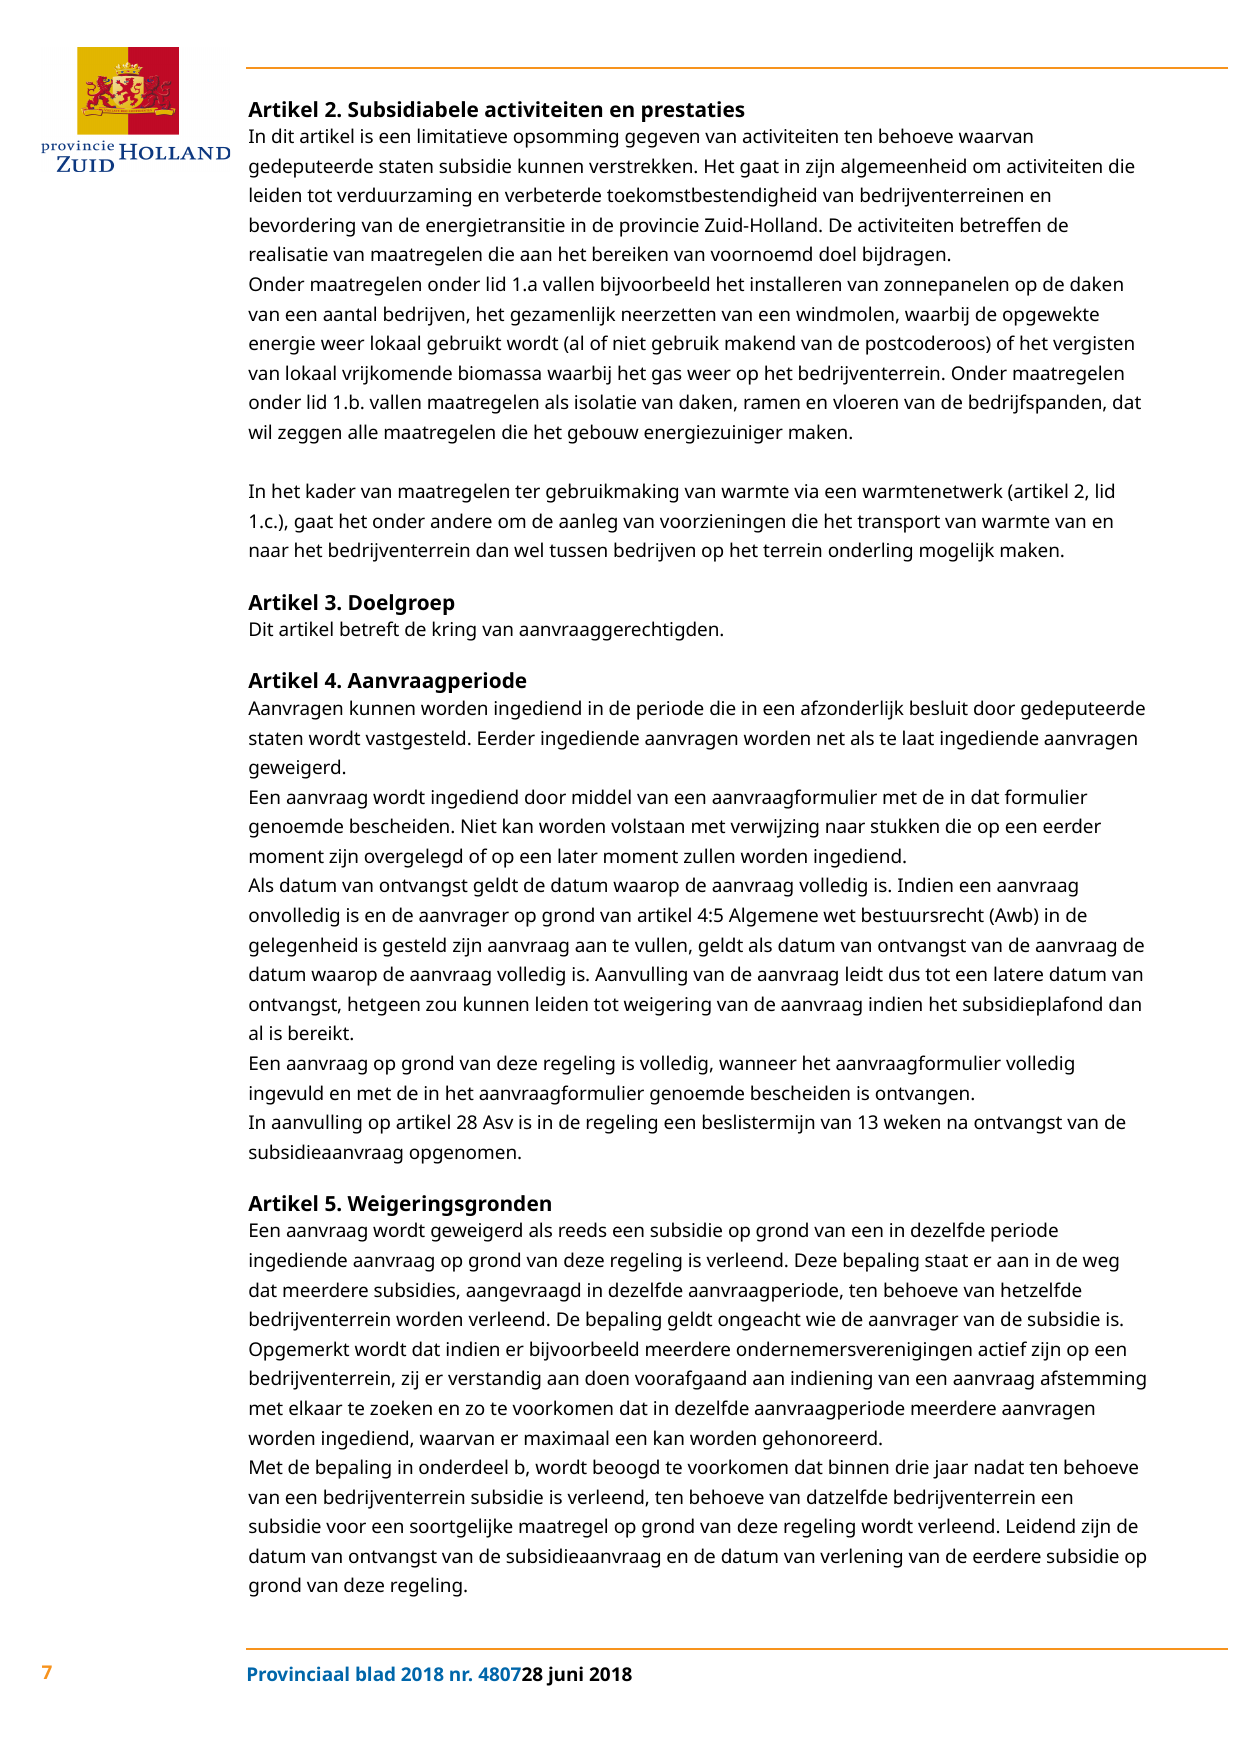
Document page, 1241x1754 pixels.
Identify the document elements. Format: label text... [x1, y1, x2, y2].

text In aanvulling op artikel 28 Asv is in de regeling een beslistermijn van 13 weken na ontvangst van de subsidieaanvraag opgenomen. [248, 1109, 1152, 1164]
text Een aanvraag wordt ingediend door middel van een aanvraagformulier met de in dat formulier genoemde bescheiden. Niet kan worden volstaan met verwijzing naar stukken die op een eerder moment zijn overgelegd of op een later moment zullen worden ingediend. [248, 784, 1152, 869]
text In het kader van maatregelen ter gebruikmaking van warmte via een warmtenetwerk (artikel 2, lid 1.c.), gaat het onder andere om de aanleg van voorzieningen die het transport van warmte van en naar het bedrijventerrein dan wel tussen bedrijven op het terrein onderling mogelijk maken. [248, 478, 1152, 563]
text Een aanvraag op grond van deze regeling is volledig, wanneer het aanvraagformulier volledig ingevuld en met de in het aanvraagformulier genoemde bescheiden is ontvangen. [248, 1050, 1152, 1105]
text Onder maatregelen onder lid 1.a vallen bijvoorbeeld het installeren van zonnepanelen op de daken van een aantal bedrijven, het gezamenlijk neerzetten van een windmolen, waarbij de opgewekte energie weer lokaal gebruikt wordt (al of niet gebruik makend van de postcoderoos) of het vergisten van lokaal vrijkomende biomassa waarbij het gas weer op het bedrijventerrein. Onder maatregelen onder lid 1.b. vallen maatregelen als isolatie van daken, ramen en vloeren van de bedrijfspanden, dat wil zeggen alle maatregelen die het gebouw energiezuiniger maken. [248, 271, 1152, 445]
text Artikel 2. Subsidiabele activiteiten en prestaties [248, 95, 1152, 123]
text Dit artikel betreft de kring van aanvraaggerechtigden. [248, 616, 1152, 642]
text Aanvragen kunnen worden ingediend in de periode die in een afzonderlijk besluit door gedeputeerde staten wordt vastgesteld. Eerder ingediende aanvragen worden net als te laat ingediende aanvragen geweigerd. [248, 695, 1152, 780]
text Met de bepaling in onderdeel b, wordt beoogd te voorkomen dat binnen drie jaar nadat ten behoeve van een bedrijventerrein subsidie is verleend, ten behoeve van datzelfde bedrijventerrein een subsidie voor een soortgelijke maatregel op grond van deze regeling wordt verleend. Leidend zijn de datum van ontvangst van de subsidieaanvraag en de datum van verlening van de eerdere subsidie op grond van deze regeling. [248, 1454, 1152, 1598]
text Als datum van ontvangst geldt de datum waarop de aanvraag volledig is. Indien een aanvraag onvolledig is en de aanvrager op grond van artikel 4:5 Algemene wet bestuursrecht (Awb) in de gelegenheid is gesteld zijn aanvraag aan te vullen, geldt als datum van ontvangst van de aanvraag de datum waarop de aanvraag volledig is. Aanvulling van de aanvraag leidt dus tot een latere datum van ontvangst, hetgeen zou kunnen leiden tot weigering van de aanvraag indien het subsidieplafond dan al is bereikt. [248, 873, 1152, 1046]
text Artikel 4. Aanvraagperiode [248, 667, 1152, 695]
text Artikel 3. Doelgroep [248, 588, 1152, 616]
picture [41, 47, 231, 172]
text Artikel 5. Weigeringsgronden [248, 1189, 1152, 1218]
text Een aanvraag wordt geweigerd als reeds een subsidie op grond van een in dezelfde periode ingediende aanvraag op grond van deze regeling is verleend. Deze bepaling staat er aan in de weg dat meerdere subsidies, aangevraagd in dezelfde aanvraagperiode, ten behoeve van hetzelfde bedrijventerrein worden verleend. De bepaling geldt ongeacht wie de aanvrager van de subsidie is. Opgemerkt wordt dat indien er bijvoorbeeld meerdere ondernemersverenigingen actief zijn op een bedrijventerrein, zij er verstandig aan doen voorafgaand aan indiening van een aanvraag afstemming met elkaar te zoeken en zo te voorkomen dat in dezelfde aanvraagperiode meerdere aanvragen worden ingediend, waarvan er maximaal een kan worden gehonoreerd. [248, 1218, 1152, 1451]
text In dit artikel is een limitatieve opsomming gegeven van activiteiten ten behoeve waarvan gedeputeerde staten subsidie kunnen verstrekken. Het gaat in zijn algemeenheid om activiteiten die leiden tot verduurzaming en verbeterde toekomstbestendigheid van bedrijventerreinen en bevordering van de energietransitie in de provincie Zuid-Holland. De activiteiten betreffen de realisatie van maatregelen die aan het bereiken van voornoemd doel bijdragen. [248, 123, 1152, 267]
